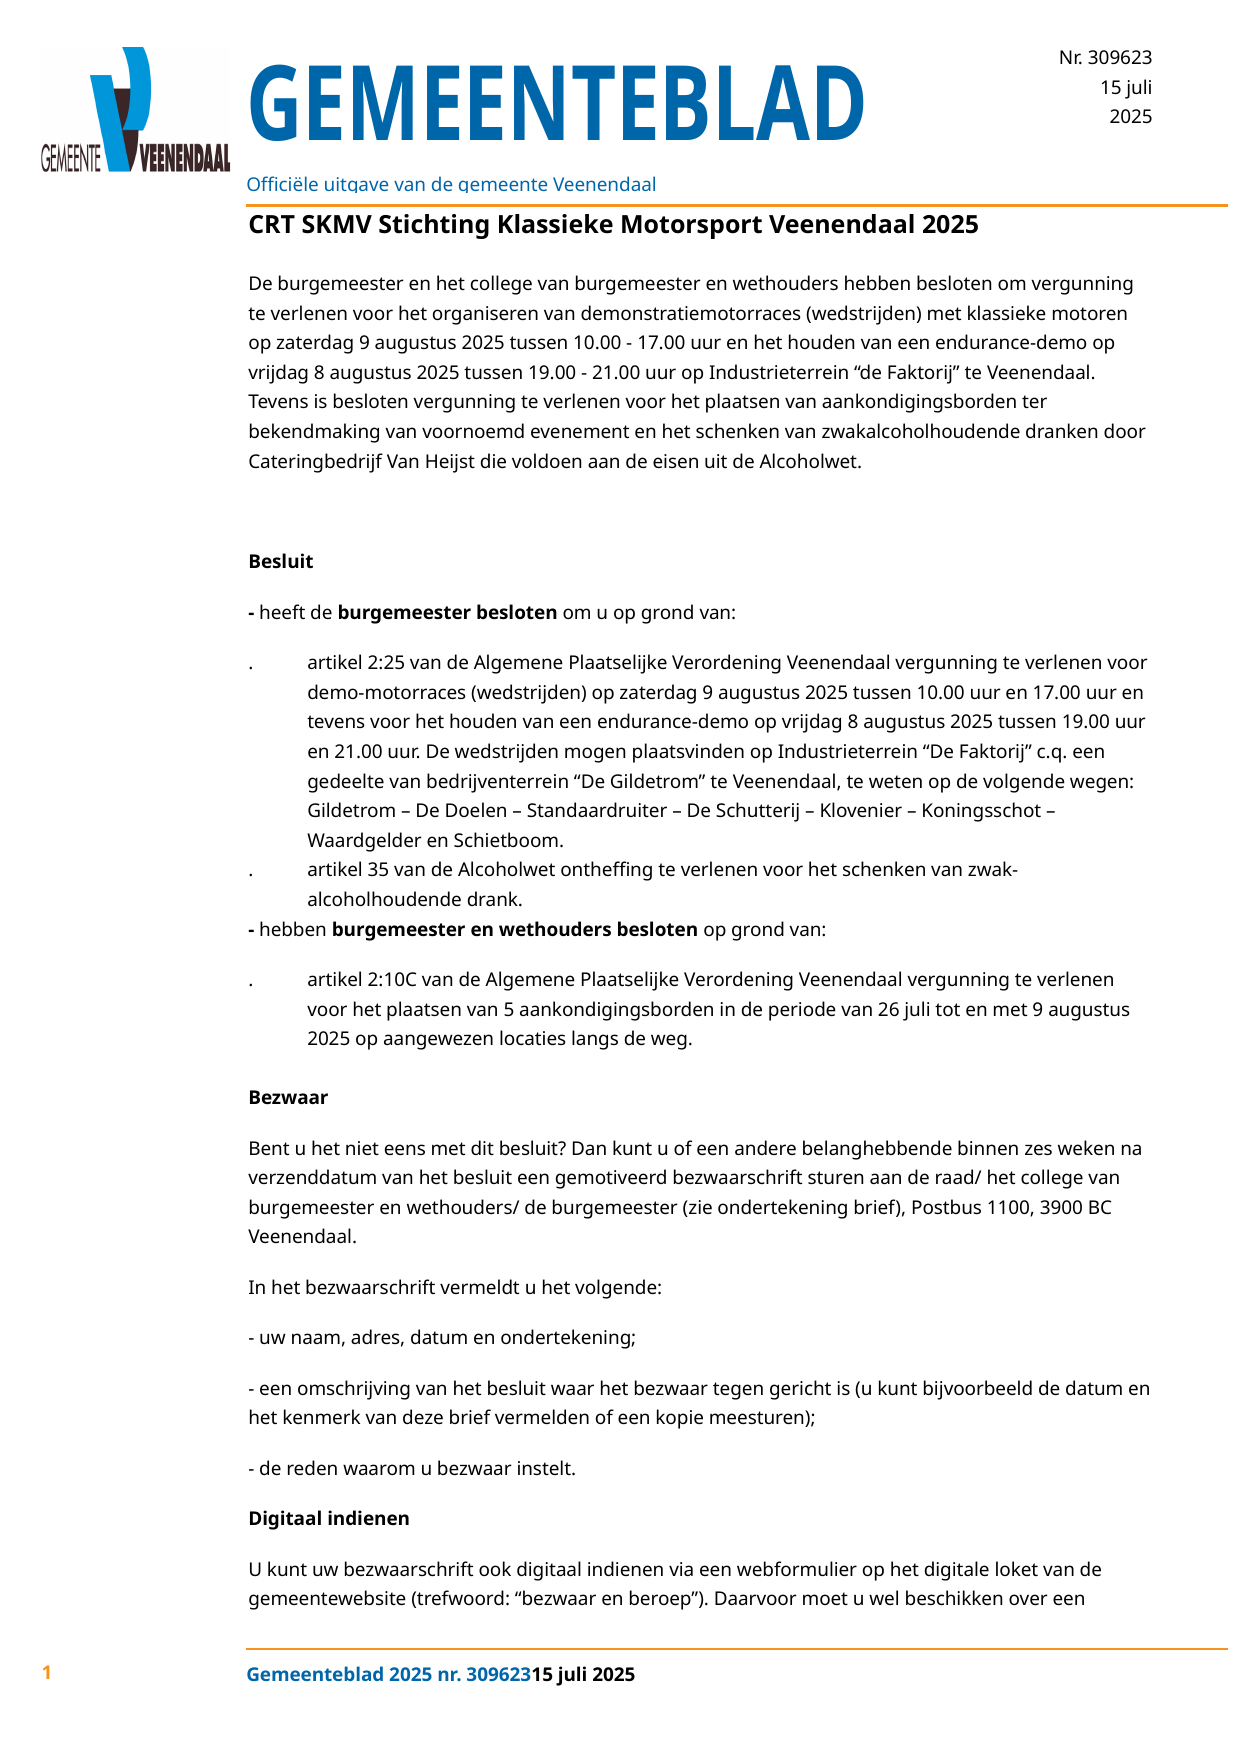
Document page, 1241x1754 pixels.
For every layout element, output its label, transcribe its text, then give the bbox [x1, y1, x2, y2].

text Digitaal indienen [248, 1505, 1152, 1531]
picture [123, 47, 231, 172]
list artikel 35 van de Alcoholwet ontheffing te verlenen voor het schenken van zwak- alcoholhoudende drank. [248, 857, 1152, 912]
text Bent u het niet eens met dit besluit? Dan kunt u of een andere belanghebbende binnen zes weken na verzenddatum van het besluit een gemotiveerd bezwaarschrift sturen aan de raad/ het college van burgemeester en wethouders/ de burgemeester (zie ondertekening brief), Postbus 1100, 3900 BC Veenendaal. [248, 1135, 1152, 1249]
picture [41, 47, 130, 172]
text - uw naam, adres, datum en ondertekening; [248, 1324, 1152, 1350]
text CRT SKMV Stichting Klassieke Motorsport Veenendaal 2025 [248, 207, 1152, 241]
text - de reden waarom u bezwaar instelt. [248, 1455, 1152, 1481]
text U kunt uw bezwaarschrift ook digitaal indienen via een webformulier op het digitale loket van de gemeentewebsite (trefwoord: “bezwaar en beroep”). Daarvoor moet u wel beschikken over een [248, 1556, 1152, 1611]
text De burgemeester en het college van burgemeester en wethouders hebben besloten om vergunning te verlenen voor het organiseren van demonstratiemotorraces (wedstrijden) met klassieke motoren op zaterdag 9 augustus 2025 tussen 10.00 - 17.00 uur en het houden van een endurance-demo op vrijdag 8 augustus 2025 tussen 19.00 - 21.00 uur op Industrieterrein “de Faktorij” te Veenendaal. Tevens is besloten vergunning te verlenen voor het plaatsen van aankondigingsborden ter bekendmaking van voornoemd evenement en het schenken van zwakalcoholhoudende dranken door Cateringbedrijf Van Heijst die voldoen aan de eisen uit de Alcoholwet. [248, 270, 1152, 473]
text In het bezwaarschrift vermeldt u het volgende: [248, 1274, 1152, 1300]
text - hebben burgemeester en wethouders besloten op grond van: [248, 916, 1152, 941]
text Besluit [248, 549, 1152, 574]
text Bezwaar [248, 1084, 1152, 1110]
list artikel 2:25 van de Algemene Plaatselijke Verordening Veenendaal vergunning te verlenen voor demo-motorraces (wedstrijden) op zaterdag 9 augustus 2025 tussen 10.00 uur en 17.00 uur en tevens voor het houden van een endurance-demo op vrijdag 8 augustus 2025 tussen 19.00 uur en 21.00 uur. De wedstrijden mogen plaatsvinden op Industrieterrein “De Faktorij” c.q. een gedeelte van bedrijventerrein “De Gildetrom” te Veenendaal, te weten op de volgende wegen: Gildetrom – De Doelen – Standaardruiter – De Schutterij – Klovenier – Koningsschot – Waardgelder en Schietboom. [248, 649, 1152, 853]
text - een omschrijving van het besluit waar het bezwaar tegen gericht is (u kunt bijvoorbeeld de datum en het kenmerk van deze brief vermelden of een kopie meesturen); [248, 1375, 1152, 1430]
text - heeft de burgemeester besloten om u op grond van: [248, 599, 1152, 625]
list artikel 2:10C van de Algemene Plaatselijke Verordening Veenendaal vergunning te verlenen voor het plaatsen van 5 aankondigingsborden in de periode van 26 juli tot en met 9 augustus 2025 op aangewezen locaties langs de weg. [248, 966, 1152, 1051]
